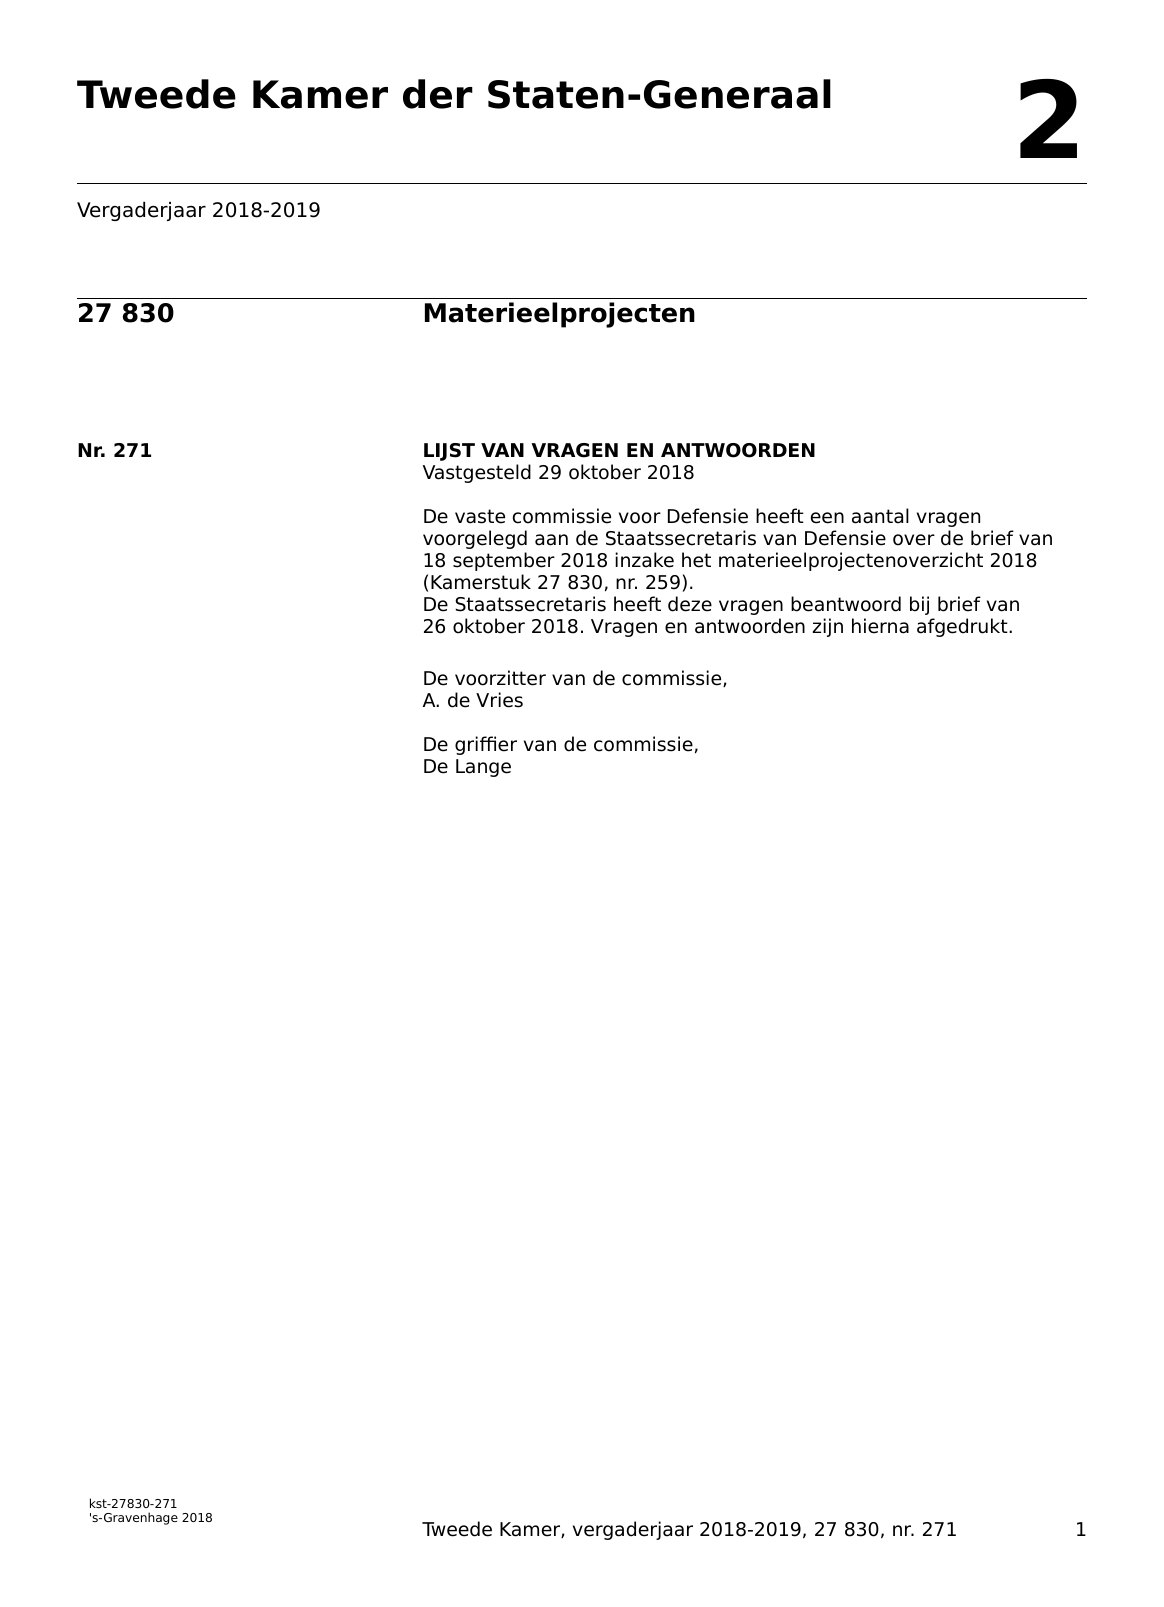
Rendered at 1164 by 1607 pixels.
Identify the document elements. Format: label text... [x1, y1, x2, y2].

subtitle 27 830 Materieelprojecten [77, 299, 1087, 329]
table_cell Vergaderjaar 2018-2019 [77, 184, 1087, 298]
table_header 2 [886, 59, 1087, 183]
text kst-27830-271 [88, 1497, 323, 1511]
text De Staatssecretaris heeft deze vragen beantwoord bij brief van 26 oktober 2018. Vragen en antwoorden zijn hierna afgedrukt. [422, 594, 1087, 638]
text De griffier van de commissie, De Lange [422, 734, 1087, 778]
text 's-Gravenhage 2018 [88, 1511, 323, 1525]
text De voorzitter van de commissie, A. de Vries [422, 668, 1087, 712]
subtitle Nr. 271 LIJST VAN VRAGEN EN ANTWOORDEN [77, 440, 1087, 462]
table_header Tweede Kamer der Staten-Generaal [77, 59, 886, 183]
text Vastgesteld 29 oktober 2018 [422, 462, 1087, 484]
text De vaste commissie voor Defensie heeft een aantal vragen voorgelegd aan de Staatssecretaris van Defensie over de brief van 18 september 2018 inzake het materieelprojectenoverzicht 2018 (Kamerstuk 27 830, nr. 259). [422, 506, 1087, 594]
